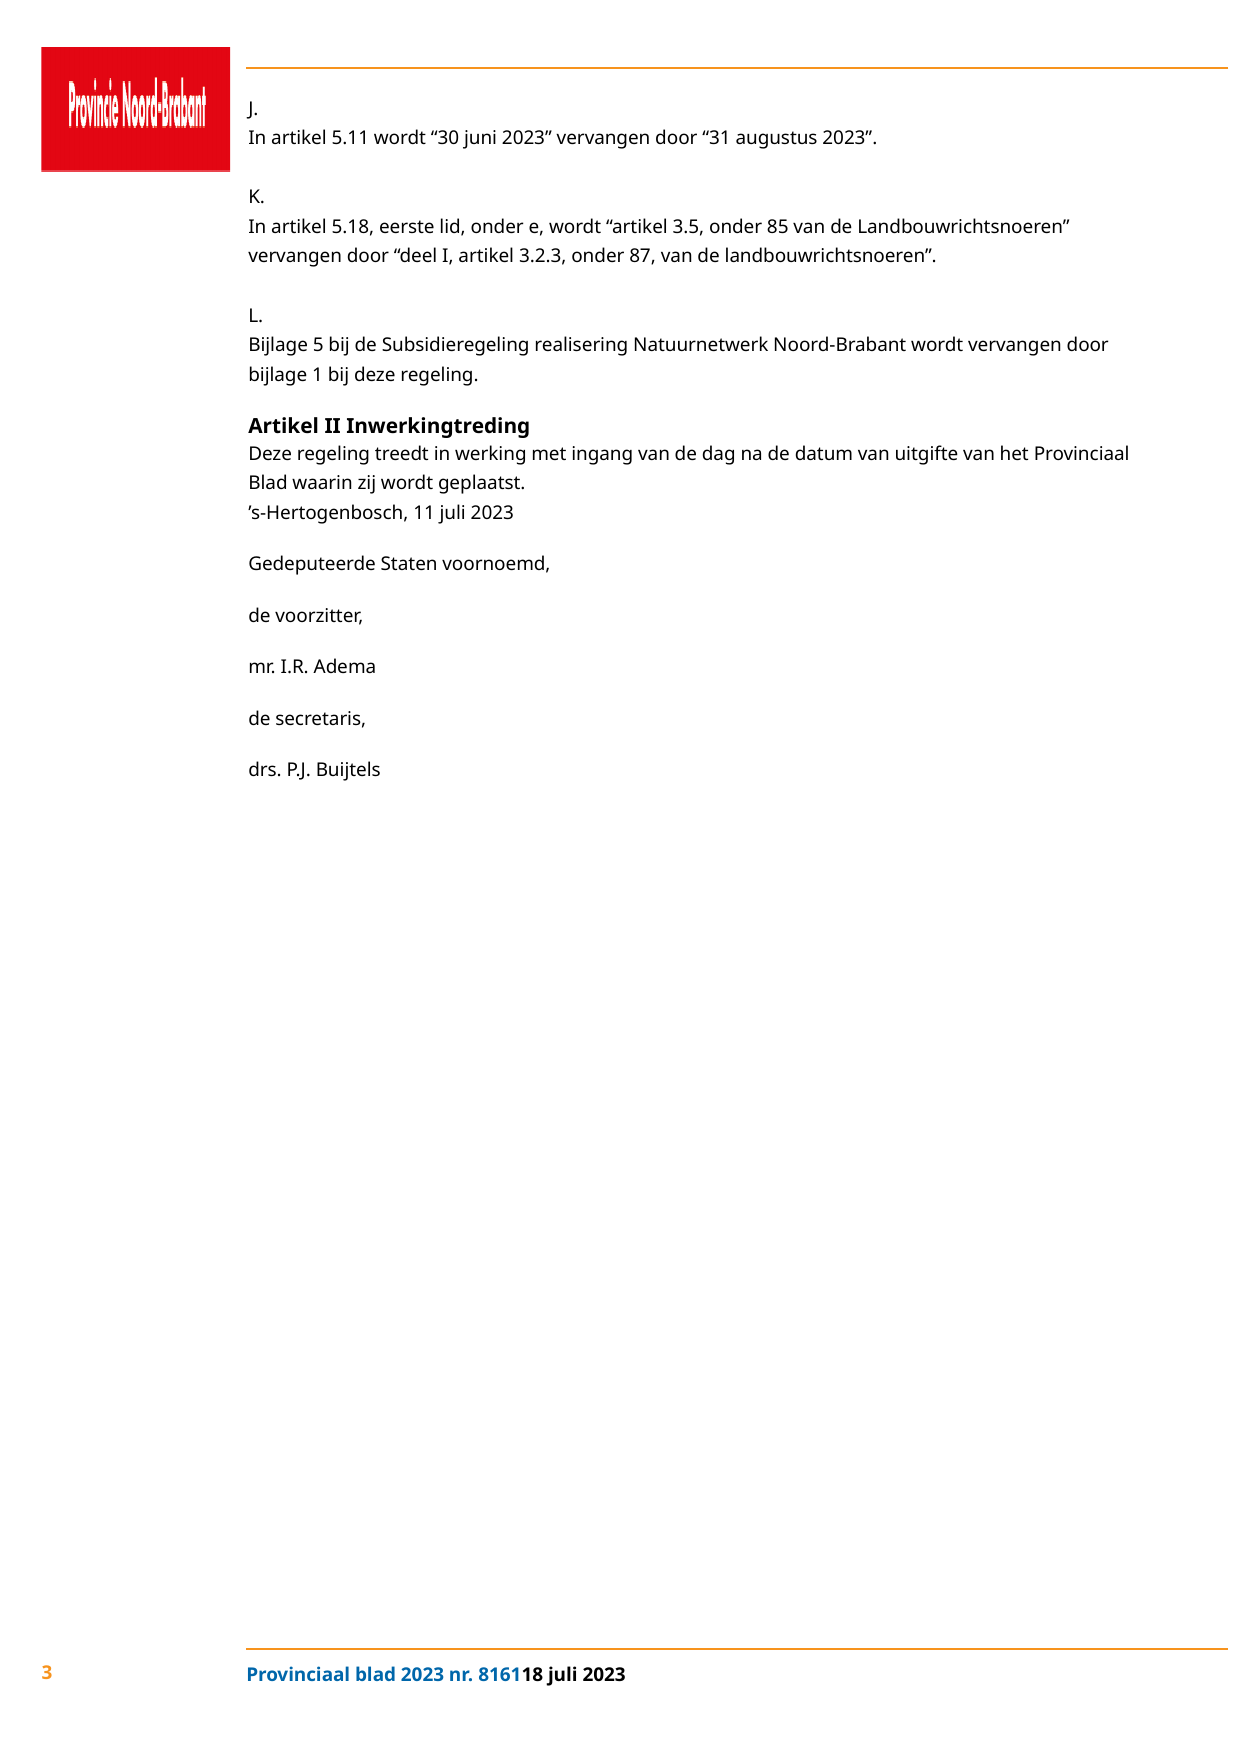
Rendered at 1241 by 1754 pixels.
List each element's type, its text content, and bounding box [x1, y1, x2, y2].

text ’s-Hertogenbosch, 11 juli 2023 [248, 499, 1152, 525]
text mr. I.R. Adema [248, 653, 1152, 679]
text J. [248, 95, 1152, 121]
text In artikel 5.11 wordt “30 juni 2023” vervangen door “31 augustus 2023”. [248, 124, 1152, 150]
text L. [248, 302, 1152, 328]
text de voorzitter, [248, 602, 1152, 628]
text Bijlage 5 bij de Subsidieregeling realisering Natuurnetwerk Noord-Brabant wordt vervangen door bijlage 1 bij deze regeling. [248, 331, 1152, 387]
text Deze regeling treedt in werking met ingang van de dag na de datum van uitgifte van het Provinciaal Blad waarin zij wordt geplaatst. [248, 440, 1152, 495]
text de secretaris, [248, 705, 1152, 731]
picture [41, 47, 231, 172]
text Gedeputeerde Staten voornoemd, [248, 551, 1152, 576]
text K. [248, 183, 1152, 209]
text In artikel 5.18, eerste lid, onder e, wordt “artikel 3.5, onder 85 van de Landbouwrichtsnoeren” vervangen door “deel I, artikel 3.2.3, onder 87, van de landbouwrichtsnoeren”. [248, 213, 1152, 268]
text drs. P.J. Buijtels [248, 756, 1152, 782]
text Artikel II Inwerkingtreding [248, 411, 1152, 440]
